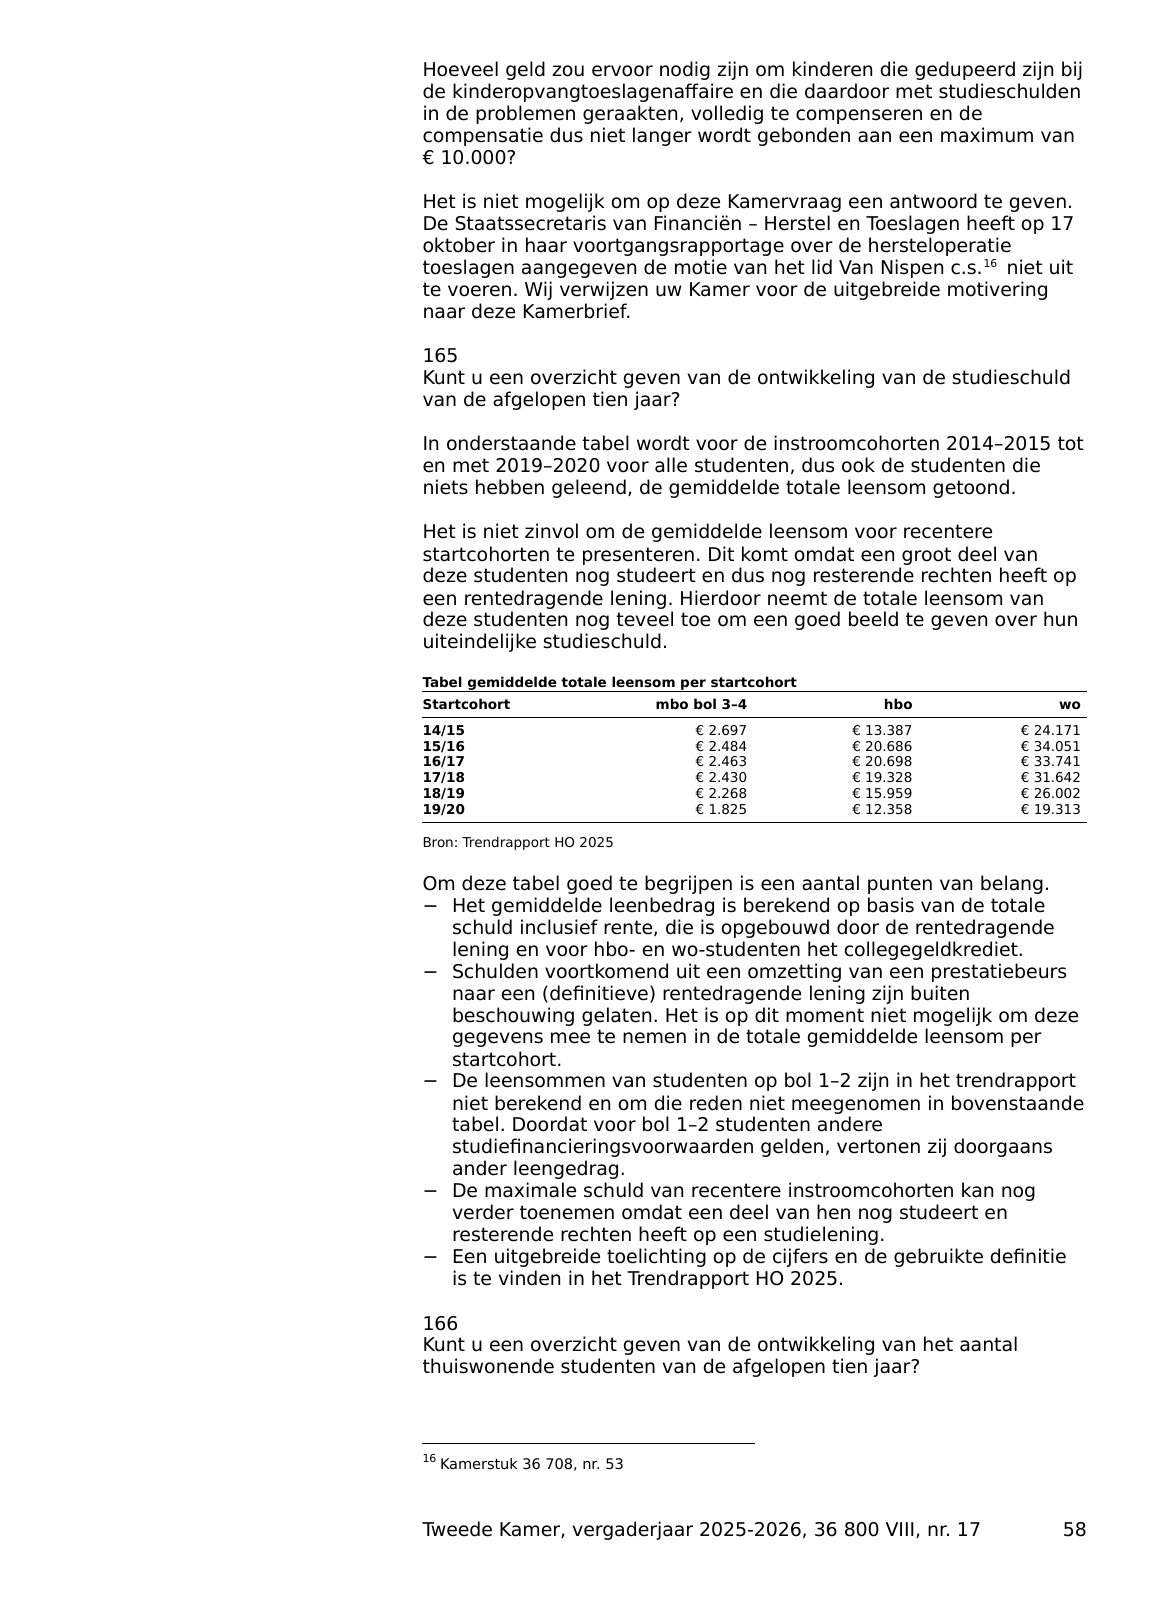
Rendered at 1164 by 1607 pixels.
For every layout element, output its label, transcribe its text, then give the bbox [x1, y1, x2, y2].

text Kunt u een overzicht geven van de ontwikkeling van het aantal thuiswonende studenten van de afgelopen tien jaar? [422, 1334, 1087, 1378]
table_cell € 1.825 [588, 801, 753, 822]
table_cell € 12.358 [753, 801, 918, 822]
table_cell wo [918, 692, 1087, 717]
text Kamerstuk 36 708, nr. 53 [422, 1452, 1087, 1474]
table_cell Bron: Trendrapport HO 2025 [422, 823, 1087, 850]
table_cell € 20.686 [753, 739, 918, 754]
table_cell 15/16 [422, 739, 588, 754]
text − De maximale schuld van recentere instroomcohorten kan nog verder toenemen omdat een deel van hen nog studeert en resterende rechten heeft op een studielening. [422, 1180, 1087, 1246]
table_cell € 19.313 [918, 801, 1087, 822]
table_cell € 2.484 [588, 739, 753, 754]
table_cell 17/18 [422, 770, 588, 786]
table_cell 18/19 [422, 786, 588, 801]
text 166 [422, 1312, 1087, 1334]
table_cell € 34.051 [918, 739, 1087, 754]
table_cell Startcohort [422, 692, 588, 717]
table_cell € 2.430 [588, 770, 753, 786]
text 165 [422, 345, 1087, 367]
table_cell € 2.463 [588, 754, 753, 770]
table_cell 16/17 [422, 754, 588, 770]
table_cell € 2.697 [588, 718, 753, 738]
table_cell € 15.959 [753, 786, 918, 801]
text Het is niet zinvol om de gemiddelde leensom voor recentere startcohorten te presenteren. Dit komt omdat een groot deel van deze studenten nog studeert en dus nog resterende rechten heeft op een rentedragende lening. Hierdoor neemt de totale leensom van deze studenten nog teveel toe om een goed beeld te geven over hun uiteindelijke studieschuld. [422, 521, 1087, 653]
table_cell 14/15 [422, 718, 588, 738]
text Het is niet mogelijk om op deze Kamervraag een antwoord te geven. De Staatssecretaris van Financiën – Herstel en Toeslagen heeft op 17 oktober in haar voortgangsrapportage over de hersteloperatie toeslagen aangegeven de motie van het lid Van Nispen c.s. niet uit te voeren. Wij verwijzen uw Kamer voor de uitgebreide motivering naar deze Kamerbrief. [422, 191, 1087, 323]
table_cell 19/20 [422, 801, 588, 822]
text Om deze tabel goed te begrijpen is een aantal punten van belang. [422, 873, 1087, 894]
text − De leensommen van studenten op bol 1–2 zijn in het trendrapport niet berekend en om die reden niet meegenomen in bovenstaande tabel. Doordat voor bol 1–2 studenten andere studiefinancieringsvoorwaarden gelden, vertonen zij doorgaans ander leengedrag. [422, 1070, 1087, 1180]
table_header Tabel gemiddelde totale leensom per startcohort [422, 675, 1087, 691]
table_cell € 2.268 [588, 786, 753, 801]
table_cell € 24.171 [918, 718, 1087, 738]
table_cell € 26.002 [918, 786, 1087, 801]
text − Het gemiddelde leenbedrag is berekend op basis van de totale schuld inclusief rente, die is opgebouwd door de rentedragende lening en voor hbo- en wo-studenten het collegegeldkrediet. [422, 894, 1087, 961]
table_cell hbo [753, 692, 918, 717]
text − Schulden voortkomend uit een omzetting van een prestatiebeurs naar een (definitieve) rentedragende lening zijn buiten beschouwing gelaten. Het is op dit moment niet mogelijk om deze gegevens mee te nemen in de totale gemiddelde leensom per startcohort. [422, 961, 1087, 1070]
text In onderstaande tabel wordt voor de instroomcohorten 2014–2015 tot en met 2019–2020 voor alle studenten, dus ook de studenten die niets hebben geleend, de gemiddelde totale leensom getoond. [422, 433, 1087, 499]
table_cell € 20.698 [753, 754, 918, 770]
table_cell € 33.741 [918, 754, 1087, 770]
table_cell € 31.642 [918, 770, 1087, 786]
text − Een uitgebreide toelichting op de cijfers en de gebruikte definitie is te vinden in het Trendrapport HO 2025. [422, 1246, 1087, 1290]
text Kunt u een overzicht geven van de ontwikkeling van de studieschuld van de afgelopen tien jaar? [422, 367, 1087, 411]
table_cell € 19.328 [753, 770, 918, 786]
table_cell mbo bol 3–4 [588, 692, 753, 717]
table_cell € 13.387 [753, 718, 918, 738]
text Hoeveel geld zou ervoor nodig zijn om kinderen die gedupeerd zijn bij de kinderopvangtoeslagenaffaire en die daardoor met studieschulden in de problemen geraakten, volledig te compenseren en de compensatie dus niet langer wordt gebonden aan een maximum van € 10.000? [422, 59, 1087, 169]
